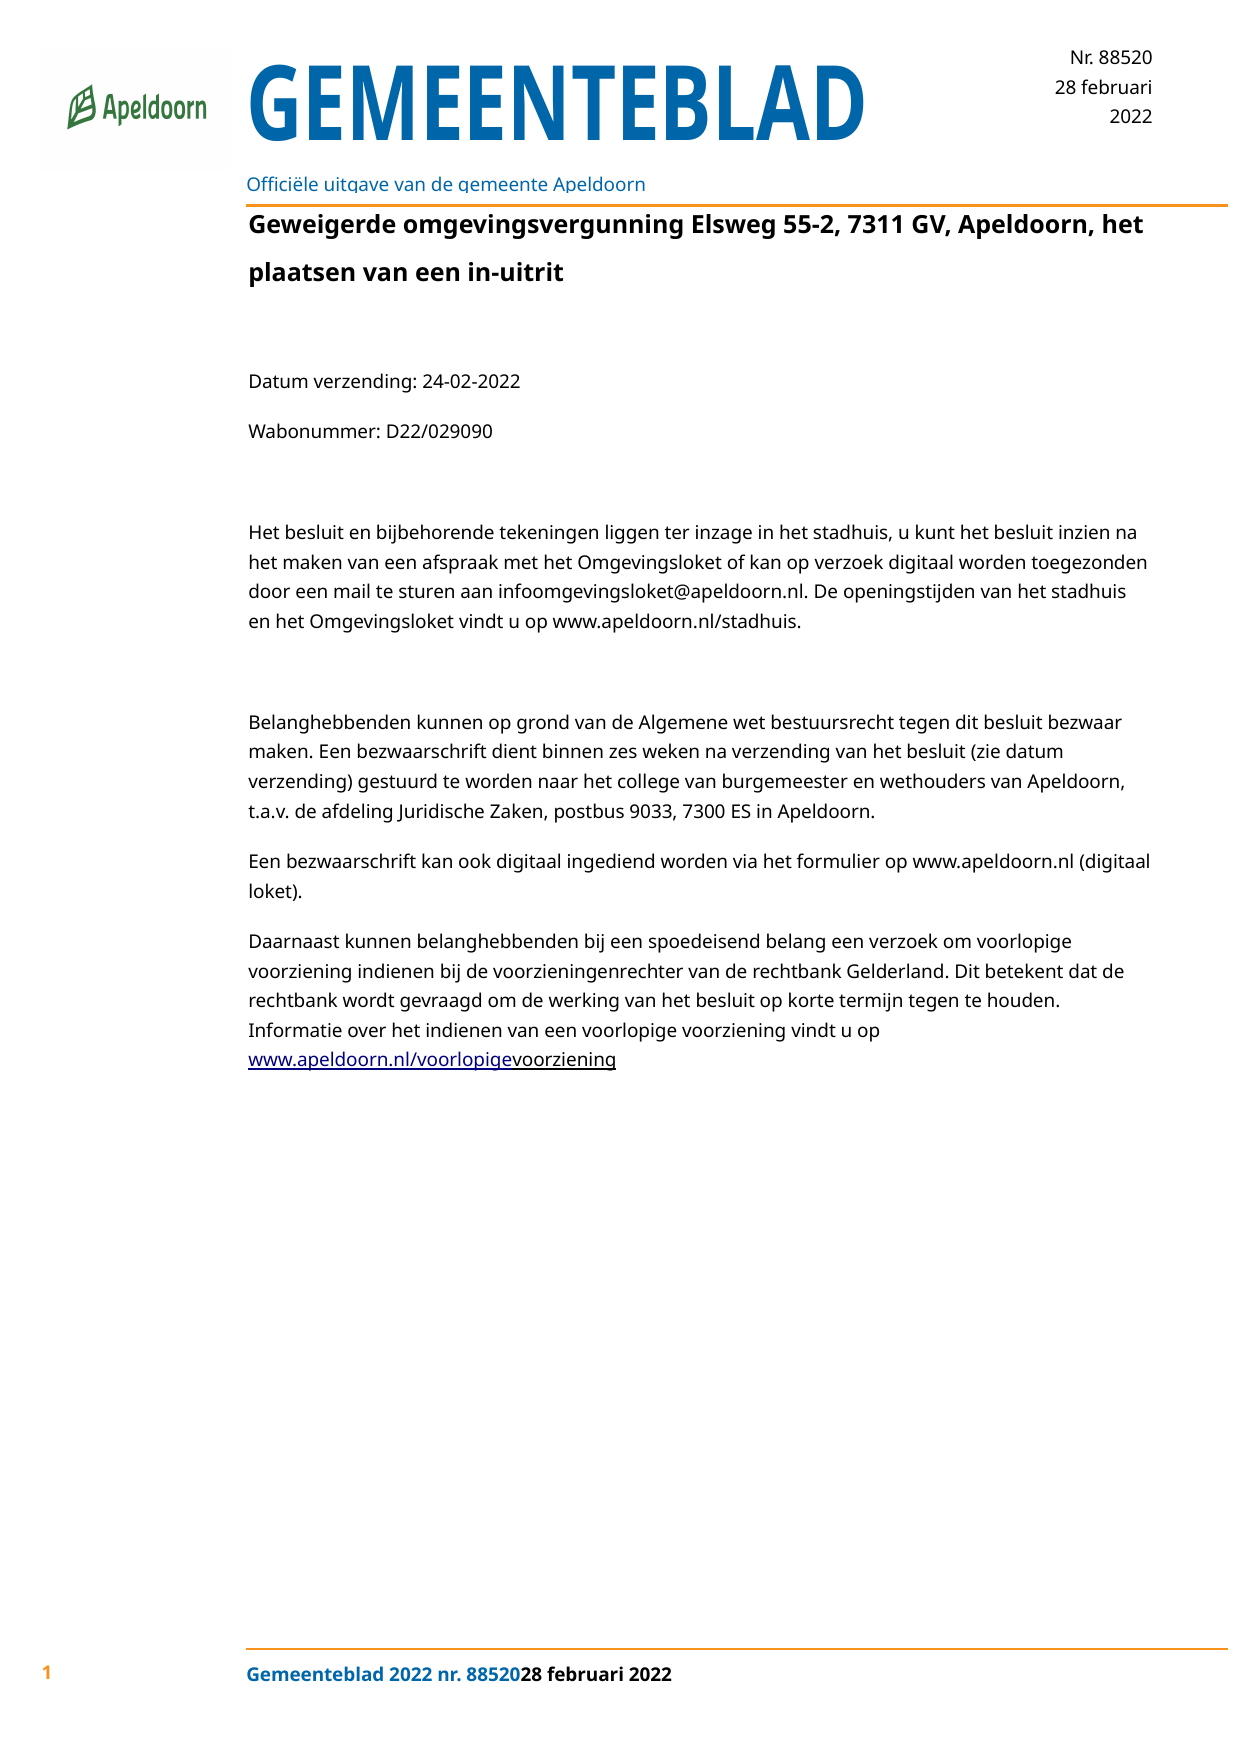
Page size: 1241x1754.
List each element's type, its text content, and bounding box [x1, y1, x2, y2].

text Belanghebbenden kunnen op grond van de Algemene wet bestuursrecht tegen dit besluit bezwaar maken. Een bezwaarschrift dient binnen zes weken na verzending van het besluit (zie datum verzending) gestuurd te worden naar het college van burgemeester en wethouders van Apeldoorn, t.a.v. de afdeling Juridische Zaken, postbus 9033, 7300 ES in Apeldoorn. [248, 709, 1152, 824]
text Datum verzending: 24-02-2022 [248, 368, 1152, 394]
text Het besluit en bijbehorende tekeningen liggen ter inzage in het stadhuis, u kunt het besluit inzien na het maken van een afspraak met het Omgevingsloket of kan op verzoek digitaal worden toegezonden door een mail te sturen aan infoomgevingsloket@apeldoorn.nl. De openingstijden van het stadhuis en het Omgevingsloket vindt u op www.apeldoorn.nl/stadhuis. [248, 519, 1152, 634]
picture [41, 47, 231, 172]
text Daarnaast kunnen belanghebbenden bij een spoedeisend belang een verzoek om voorlopige voorziening indienen bij de voorzieningenrechter van de rechtbank Gelderland. Dit betekent dat de rechtbank wordt gevraagd om de werking van het besluit op korte termijn tegen te houden. Informatie over het indienen van een voorlopige voorziening vindt u op www.apeldoorn.nl/voorlopigevoorziening [248, 928, 1152, 1072]
text Geweigerde omgevingsvergunning Elsweg 55-2, 7311 GV, Apeldoorn, het plaatsen van een in-uitrit [248, 207, 1152, 288]
text Een bezwaarschrift kan ook digitaal ingediend worden via het formulier op www.apeldoorn.nl (digitaal loket). [248, 848, 1152, 904]
text Wabonummer: D22/029090 [248, 419, 1152, 444]
